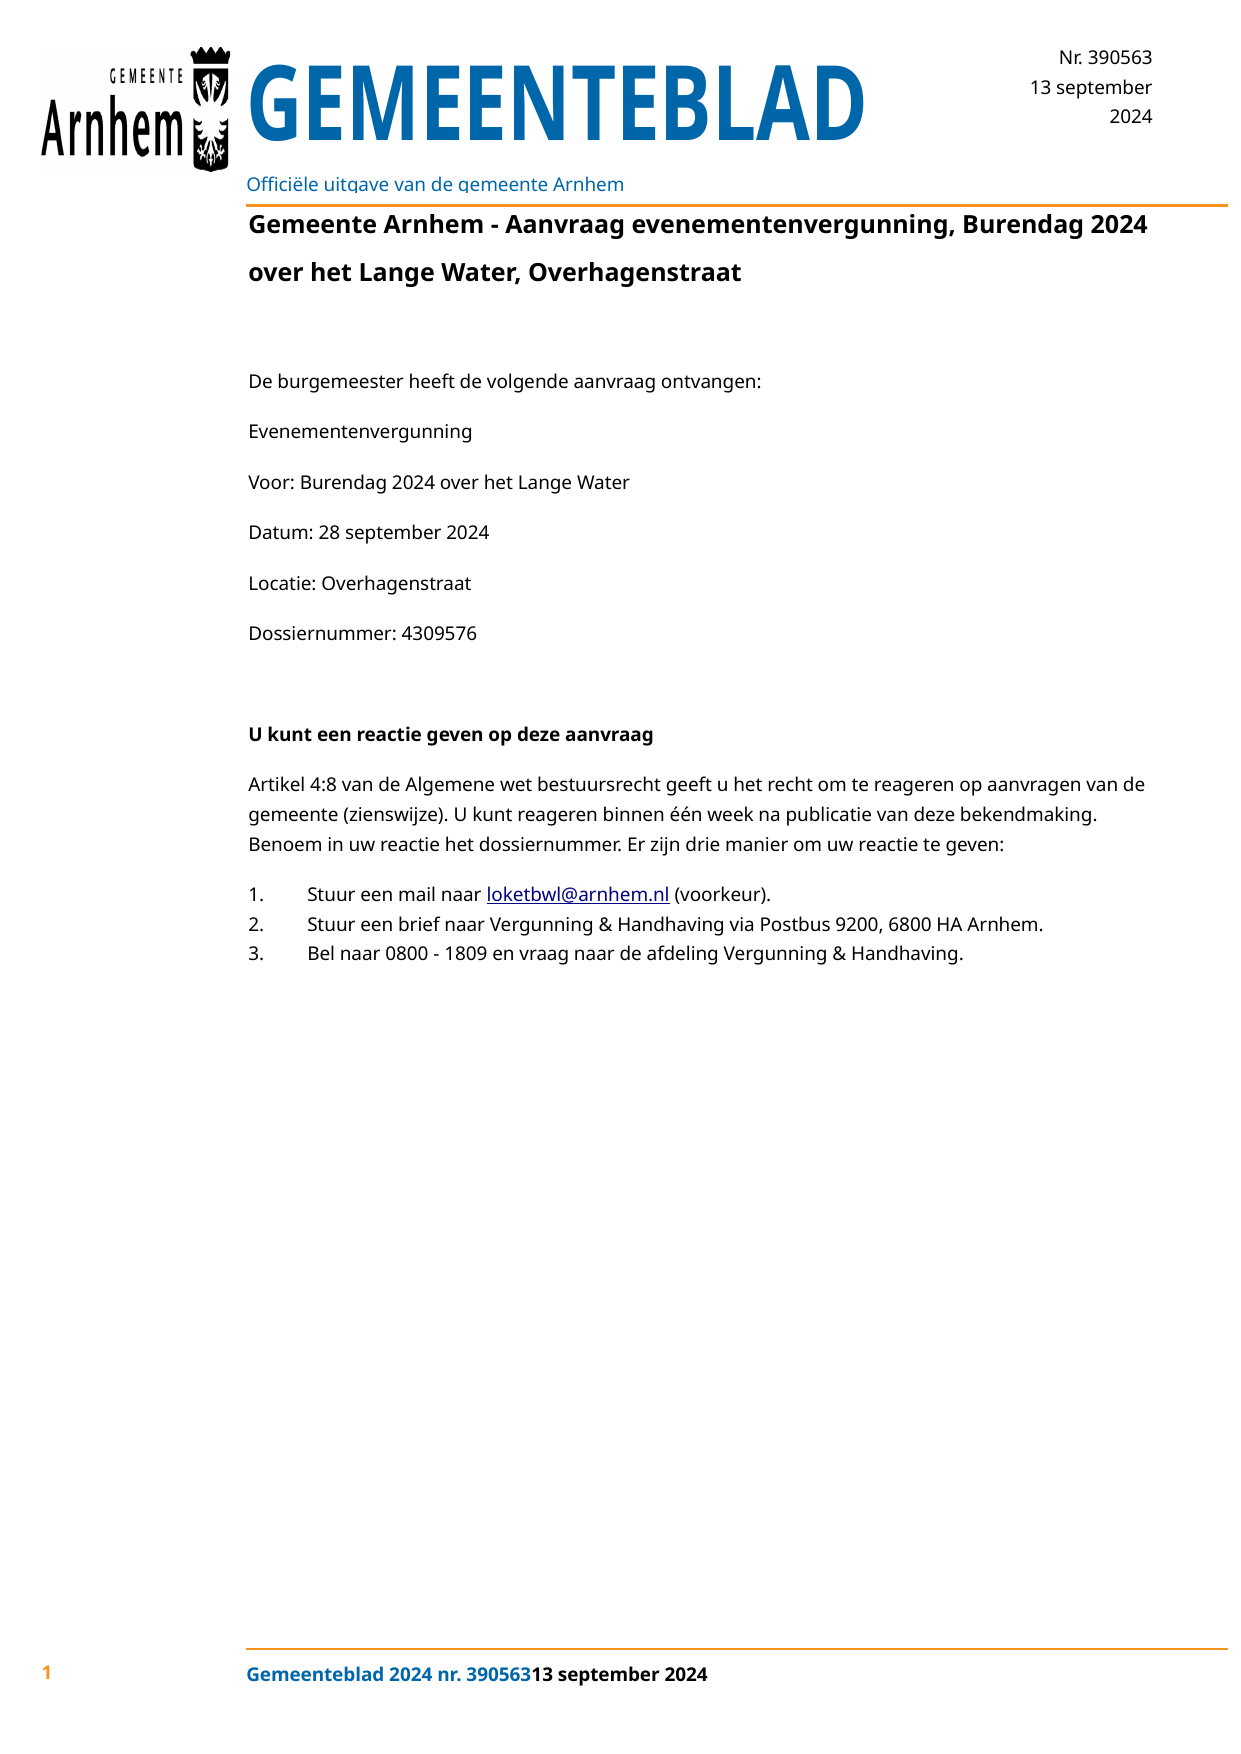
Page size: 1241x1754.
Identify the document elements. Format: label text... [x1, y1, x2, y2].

text Datum: 28 september 2024 [248, 519, 1152, 545]
text U kunt een reactie geven op deze aanvraag [248, 721, 1152, 747]
list Bel naar 0800 - 1809 en vraag naar de afdeling Vergunning & Handhaving. [248, 940, 1152, 966]
text De burgemeester heeft de volgende aanvraag ontvangen: [248, 368, 1152, 394]
text Gemeente Arnhem - Aanvraag evenementenvergunning, Burendag 2024 over het Lange Water, Overhagenstraat [248, 207, 1152, 288]
list Stuur een mail naar loketbwl@arnhem.nl (voorkeur). [248, 881, 1152, 907]
list Stuur een brief naar Vergunning & Handhaving via Postbus 9200, 6800 HA Arnhem. [248, 911, 1152, 937]
picture [41, 47, 231, 172]
text Voor: Burendag 2024 over het Lange Water [248, 469, 1152, 495]
text Artikel 4:8 van de Algemene wet bestuursrecht geeft u het recht om te reageren op aanvragen van de gemeente (zienswijze). U kunt reageren binnen één week na publicatie van deze bekendmaking. Benoem in uw reactie het dossiernummer. Er zijn drie manier om uw reactie te geven: [248, 772, 1152, 857]
text Locatie: Overhagenstraat [248, 570, 1152, 596]
text Dossiernummer: 4309576 [248, 620, 1152, 646]
text Evenementenvergunning [248, 419, 1152, 444]
